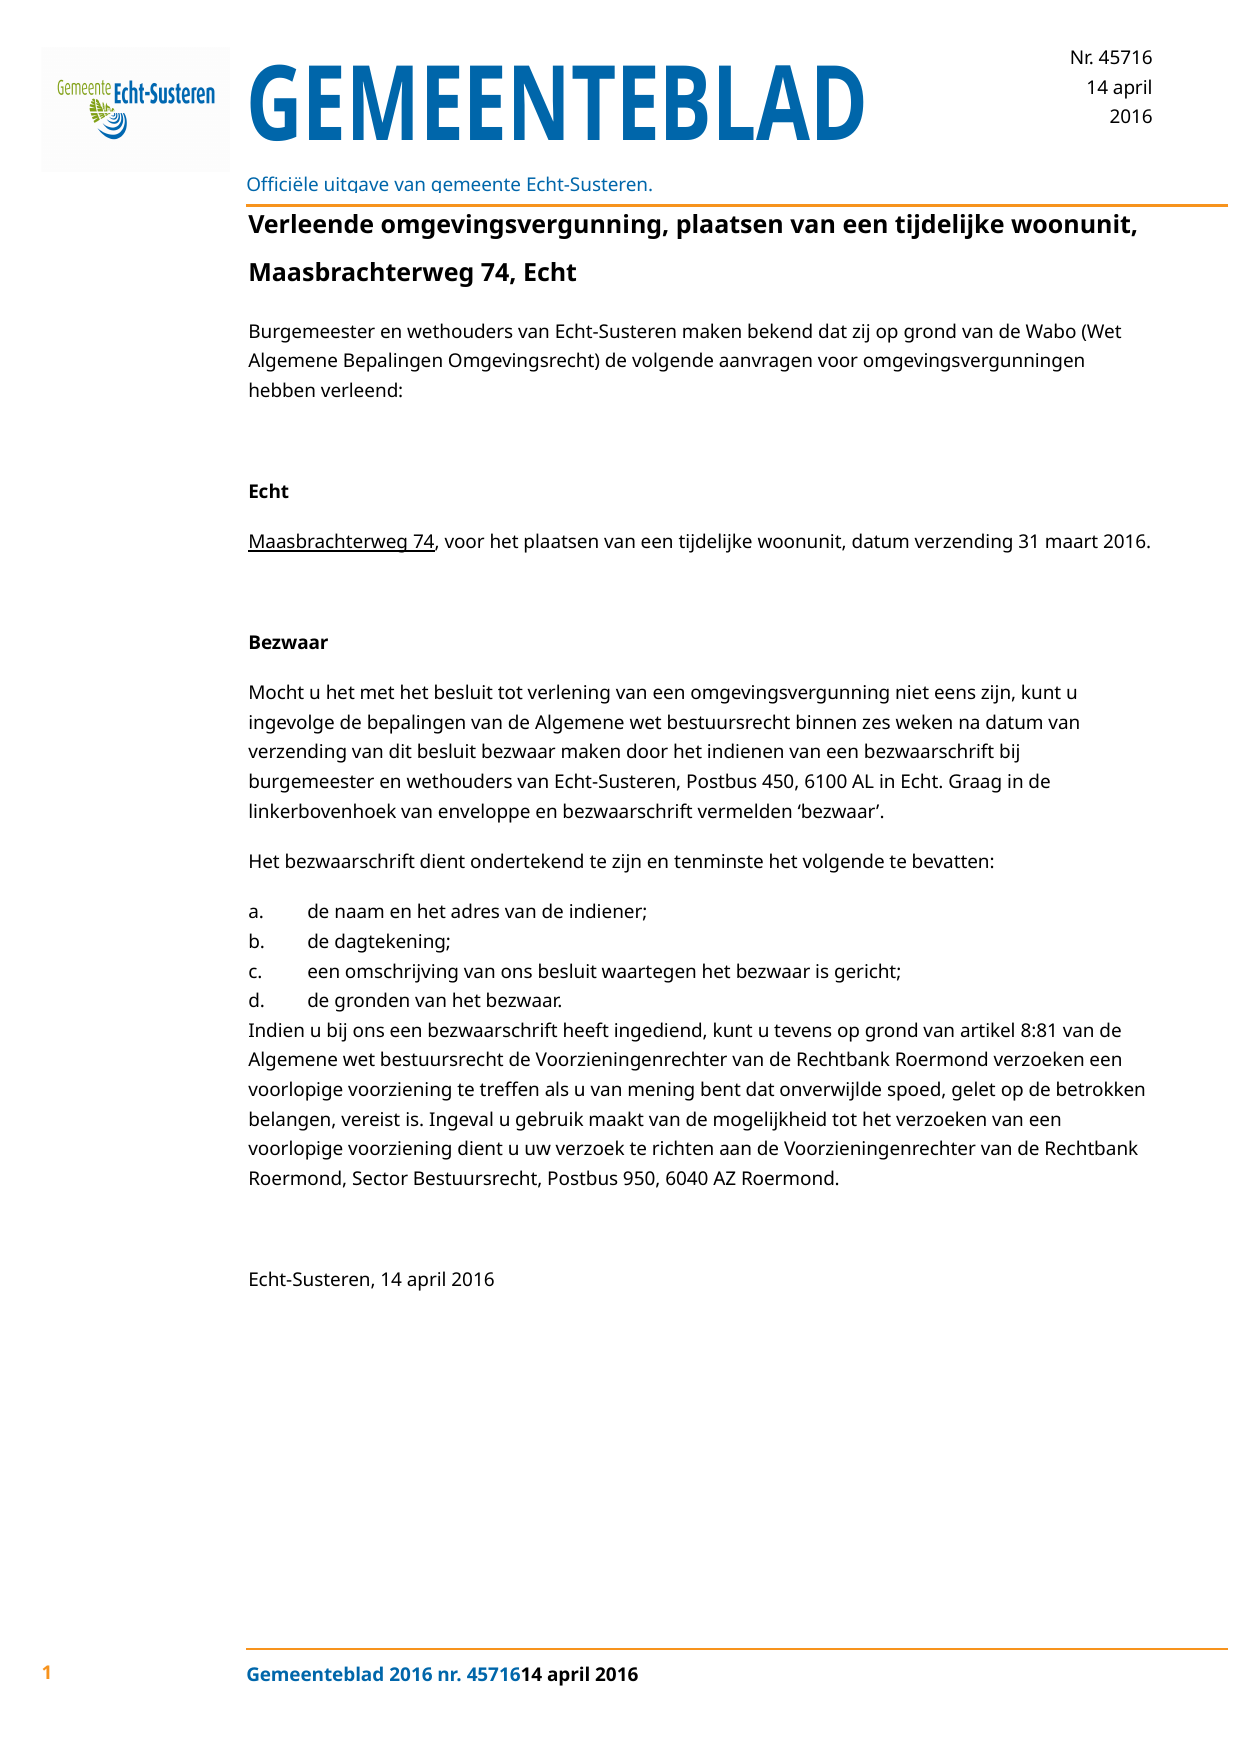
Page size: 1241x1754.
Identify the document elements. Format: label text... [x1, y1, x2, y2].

list een omschrijving van ons besluit waartegen het bezwaar is gericht; [248, 958, 1152, 984]
list de dagtekening; [248, 928, 1152, 954]
list de gronden van het bezwaar. [248, 987, 1152, 1013]
text Mocht u het met het besluit tot verlening van een omgevingsvergunning niet eens zijn, kunt u ingevolge de bepalingen van de Algemene wet bestuursrecht binnen zes weken na datum van verzending van dit besluit bezwaar maken door het indienen van een bezwaarschrift bij burgemeester en wethouders van Echt-Susteren, Postbus 450, 6100 AL in Echt. Graag in de linkerbovenhoek van enveloppe en bezwaarschrift vermelden ‘bezwaar’. [248, 679, 1152, 824]
text Echt-Susteren, 14 april 2016 [248, 1266, 1152, 1292]
text Het bezwaarschrift dient ondertekend te zijn en tenminste het volgende te bevatten: [248, 848, 1152, 874]
text Burgemeester en wethouders van Echt-Susteren maken bekend dat zij op grond van de Wabo (Wet Algemene Bepalingen Omgevingsrecht) de volgende aanvragen voor omgevingsvergunningen hebben verleend: [248, 318, 1152, 403]
text Echt [248, 478, 1152, 504]
text Bezwaar [248, 629, 1152, 655]
text Verleende omgevingsvergunning, plaatsen van een tijdelijke woonunit, Maasbrachterweg 74, Echt [248, 207, 1152, 288]
text Indien u bij ons een bezwaarschrift heeft ingediend, kunt u tevens op grond van artikel 8:81 van de Algemene wet bestuursrecht de Voorzieningenrechter van de Rechtbank Roermond verzoeken een voorlopige voorziening te treffen als u van mening bent dat onverwijlde spoed, gelet op de betrokken belangen, vereist is. Ingeval u gebruik maakt van de mogelijkheid tot het verzoeken van een voorlopige voorziening dient u uw verzoek te richten aan de Voorzieningenrechter van de Rechtbank Roermond, Sector Bestuursrecht, Postbus 950, 6040 AZ Roermond. [248, 1017, 1152, 1191]
list de naam en het adres van de indiener; [248, 899, 1152, 924]
picture [41, 47, 231, 172]
text Maasbrachterweg 74, voor het plaatsen van een tijdelijke woonunit, datum verzending 31 maart 2016. [248, 528, 1152, 554]
